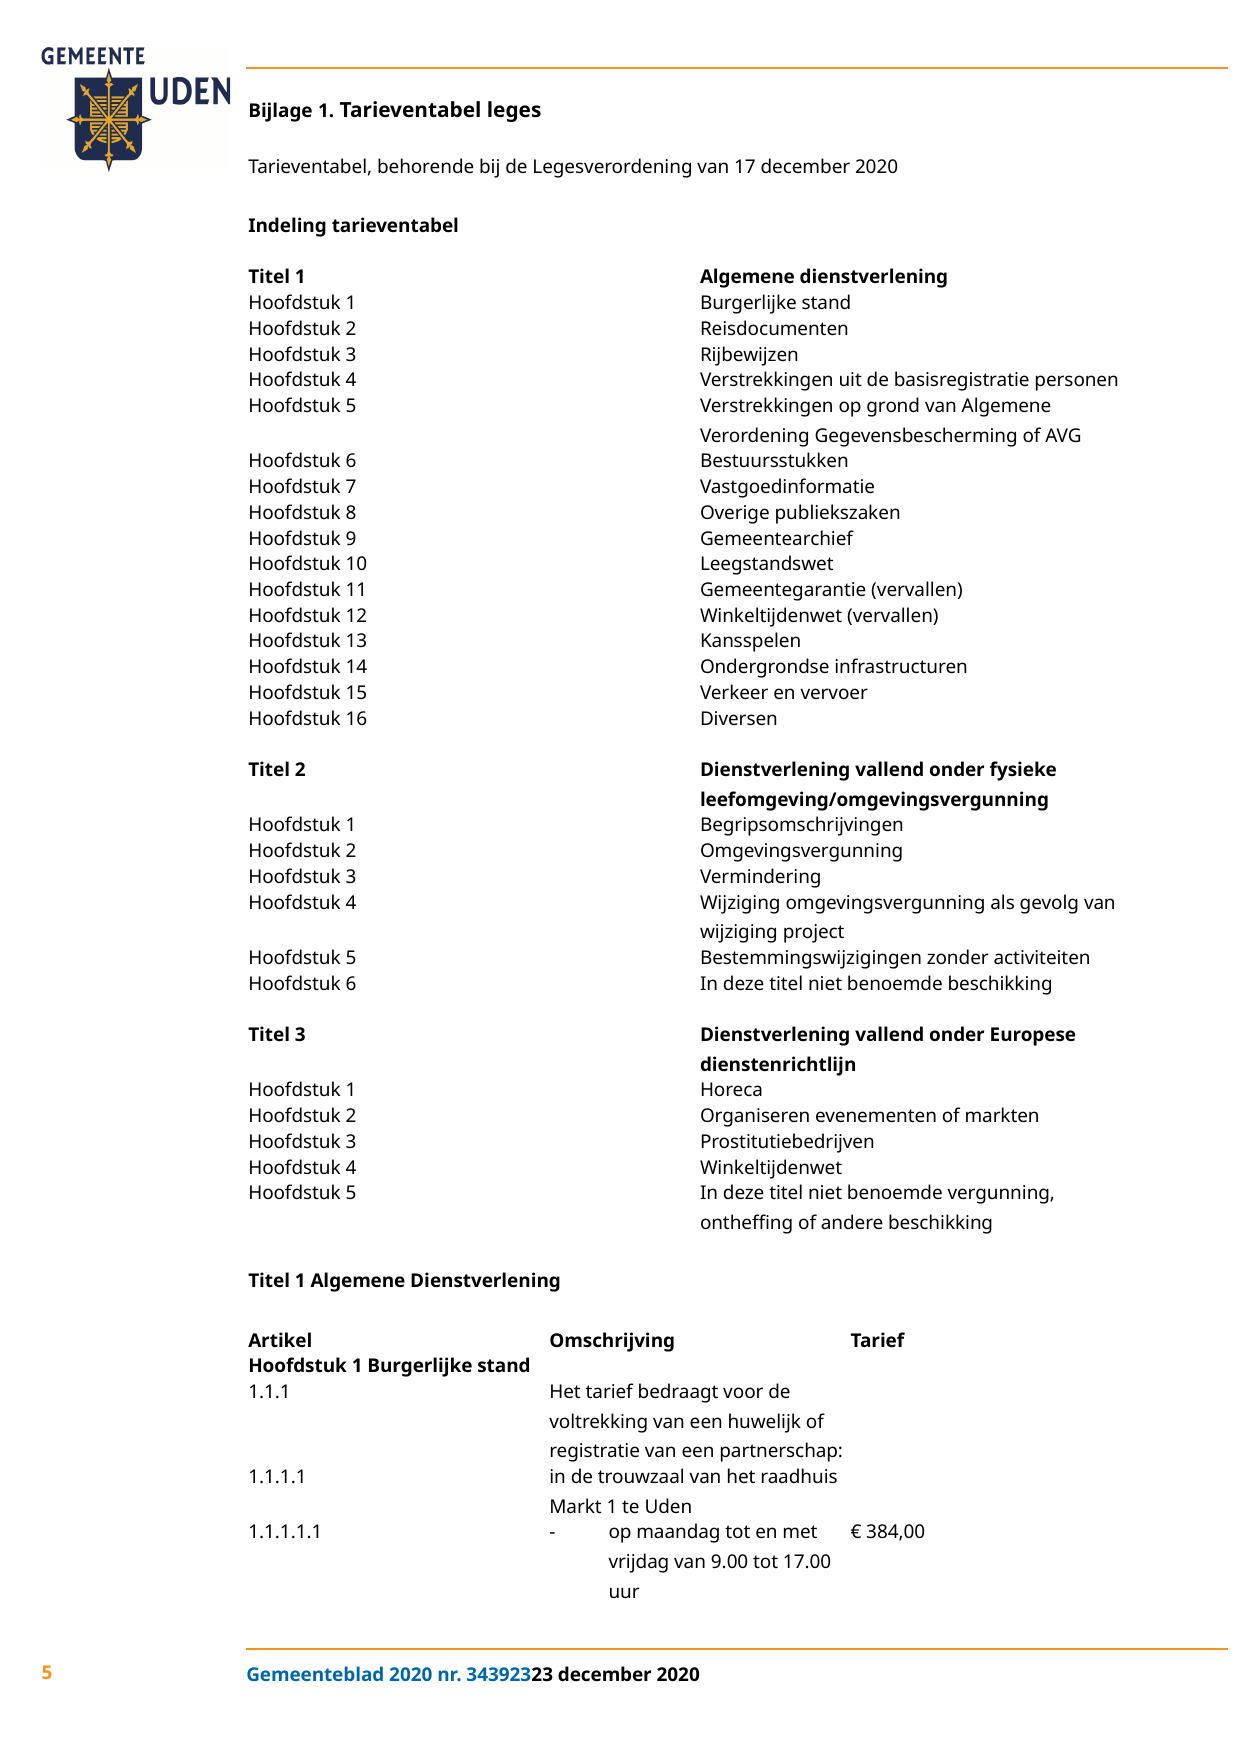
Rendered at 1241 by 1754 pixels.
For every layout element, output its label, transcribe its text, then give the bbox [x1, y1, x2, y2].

table_cell Bestemmingswijzigingen zonder activiteiten [700, 944, 1152, 970]
table_cell Reisdocumenten [700, 315, 1152, 341]
table_cell Ondergrondse infrastructuren [700, 654, 1152, 679]
table_cell Hoofdstuk 2 [248, 1103, 700, 1128]
table_cell Hoofdstuk 11 [248, 576, 700, 602]
table_cell Rijbewijzen [700, 341, 1152, 367]
table_cell in de trouwzaal van het raadhuis Markt 1 te Uden [549, 1463, 850, 1519]
table_cell Hoofdstuk 16 [248, 705, 700, 731]
table_cell Hoofdstuk 3 [248, 341, 700, 367]
table_cell Hoofdstuk 1 [248, 1077, 700, 1102]
table_cell [700, 238, 1152, 264]
table_cell [850, 1379, 1152, 1463]
table_cell Hoofdstuk 15 [248, 679, 700, 705]
table_header Omschrijving [549, 1327, 850, 1353]
table_cell [248, 238, 700, 264]
table_cell Hoofdstuk 10 [248, 551, 700, 576]
table_cell Kansspelen [700, 628, 1152, 653]
table_cell Hoofdstuk 7 [248, 473, 700, 499]
table_cell Titel 2 [248, 756, 700, 812]
table_cell Hoofdstuk 2 [248, 838, 700, 863]
table_cell Verstrekkingen op grond van Algemene Verordening Gegevensbescherming of AVG [700, 392, 1152, 448]
table_cell Vermindering [700, 863, 1152, 889]
table_cell Omgevingsvergunning [700, 838, 1152, 863]
table_cell Gemeentearchief [700, 525, 1152, 551]
table_cell Dienstverlening vallend onder fysieke leefomgeving/omgevingsvergunning [700, 756, 1152, 812]
table_cell Hoofdstuk 3 [248, 863, 700, 889]
text Tarieventabel, behorende bij de Legesverordening van 17 december 2020 [248, 153, 1152, 179]
table_cell Hoofdstuk 5 [248, 392, 700, 448]
text Bijlage 1. Tarieventabel leges [248, 95, 1152, 123]
table_cell Hoofdstuk 5 [248, 1180, 700, 1235]
table_cell Winkeltijdenwet [700, 1154, 1152, 1179]
table_cell Hoofdstuk 8 [248, 499, 700, 525]
table_cell In deze titel niet benoemde vergunning, ontheffing of andere beschikking [700, 1180, 1152, 1235]
table_cell [700, 731, 1152, 756]
table_cell Hoofdstuk 14 [248, 654, 700, 679]
table_cell Leegstandswet [700, 551, 1152, 576]
table_cell Hoofdstuk 2 [248, 315, 700, 341]
table_cell [248, 731, 700, 756]
table_cell Winkeltijdenwet (vervallen) [700, 602, 1152, 628]
text Titel 1 Algemene Dienstverlening [248, 1268, 1152, 1293]
table_cell Hoofdstuk 6 [248, 970, 700, 996]
table_cell Gemeentegarantie (vervallen) [700, 576, 1152, 602]
table_cell Prostitutiebedrijven [700, 1128, 1152, 1154]
table_cell € 384,00 [850, 1519, 1152, 1603]
table_cell Hoofdstuk 9 [248, 525, 700, 551]
table_cell Burgerlijke stand [700, 289, 1152, 315]
table_cell Verkeer en vervoer [700, 679, 1152, 705]
table_header Artikel [248, 1327, 549, 1353]
table_cell Wijziging omgevingsvergunning als gevolg van wijziging project [700, 889, 1152, 944]
table_cell [248, 996, 700, 1021]
table_cell Begripsomschrijvingen [700, 812, 1152, 837]
table_cell Hoofdstuk 4 [248, 889, 700, 944]
table_header Tarief [850, 1327, 1152, 1353]
table_cell Titel 1 [248, 264, 700, 289]
table_cell [850, 1463, 1152, 1519]
table_cell 1.1.1 [248, 1379, 549, 1463]
table_cell Hoofdstuk 1 [248, 812, 700, 837]
table_cell Dienstverlening vallend onder Europese dienstenrichtlijn [700, 1021, 1152, 1077]
table_header Indeling tarieventabel [248, 212, 1152, 238]
table_cell Hoofdstuk 1 [248, 289, 700, 315]
table_cell Verstrekkingen uit de basisregistratie personen [700, 367, 1152, 392]
table_cell Titel 3 [248, 1021, 700, 1077]
table_cell Diversen [700, 705, 1152, 731]
table_cell Organiseren evenementen of markten [700, 1103, 1152, 1128]
table_cell Hoofdstuk 1 Burgerlijke stand [248, 1353, 1152, 1378]
table_cell Het tarief bedraagt voor de voltrekking van een huwelijk of registratie van een partnerschap: [549, 1379, 850, 1463]
table_cell Vastgoedinformatie [700, 473, 1152, 499]
table_cell Overige publiekszaken [700, 499, 1152, 525]
table_cell Hoofdstuk 6 [248, 448, 700, 473]
table_cell 1.1.1.1 [248, 1463, 549, 1519]
table_cell Algemene dienstverlening [700, 264, 1152, 289]
table_cell [700, 996, 1152, 1021]
table_cell Hoofdstuk 5 [248, 944, 700, 970]
table_cell Horeca [700, 1077, 1152, 1102]
table_cell Hoofdstuk 13 [248, 628, 700, 653]
table_cell Hoofdstuk 4 [248, 1154, 700, 1179]
table_cell 1.1.1.1.1 [248, 1519, 549, 1603]
table_cell Hoofdstuk 4 [248, 367, 700, 392]
table_cell Hoofdstuk 3 [248, 1128, 700, 1154]
table_cell In deze titel niet benoemde beschikking [700, 970, 1152, 996]
picture [41, 47, 231, 172]
table_cell Hoofdstuk 12 [248, 602, 700, 628]
table_cell op maandag tot en met vrijdag van 9.00 tot 17.00 uur [549, 1519, 850, 1603]
table_cell Bestuursstukken [700, 448, 1152, 473]
